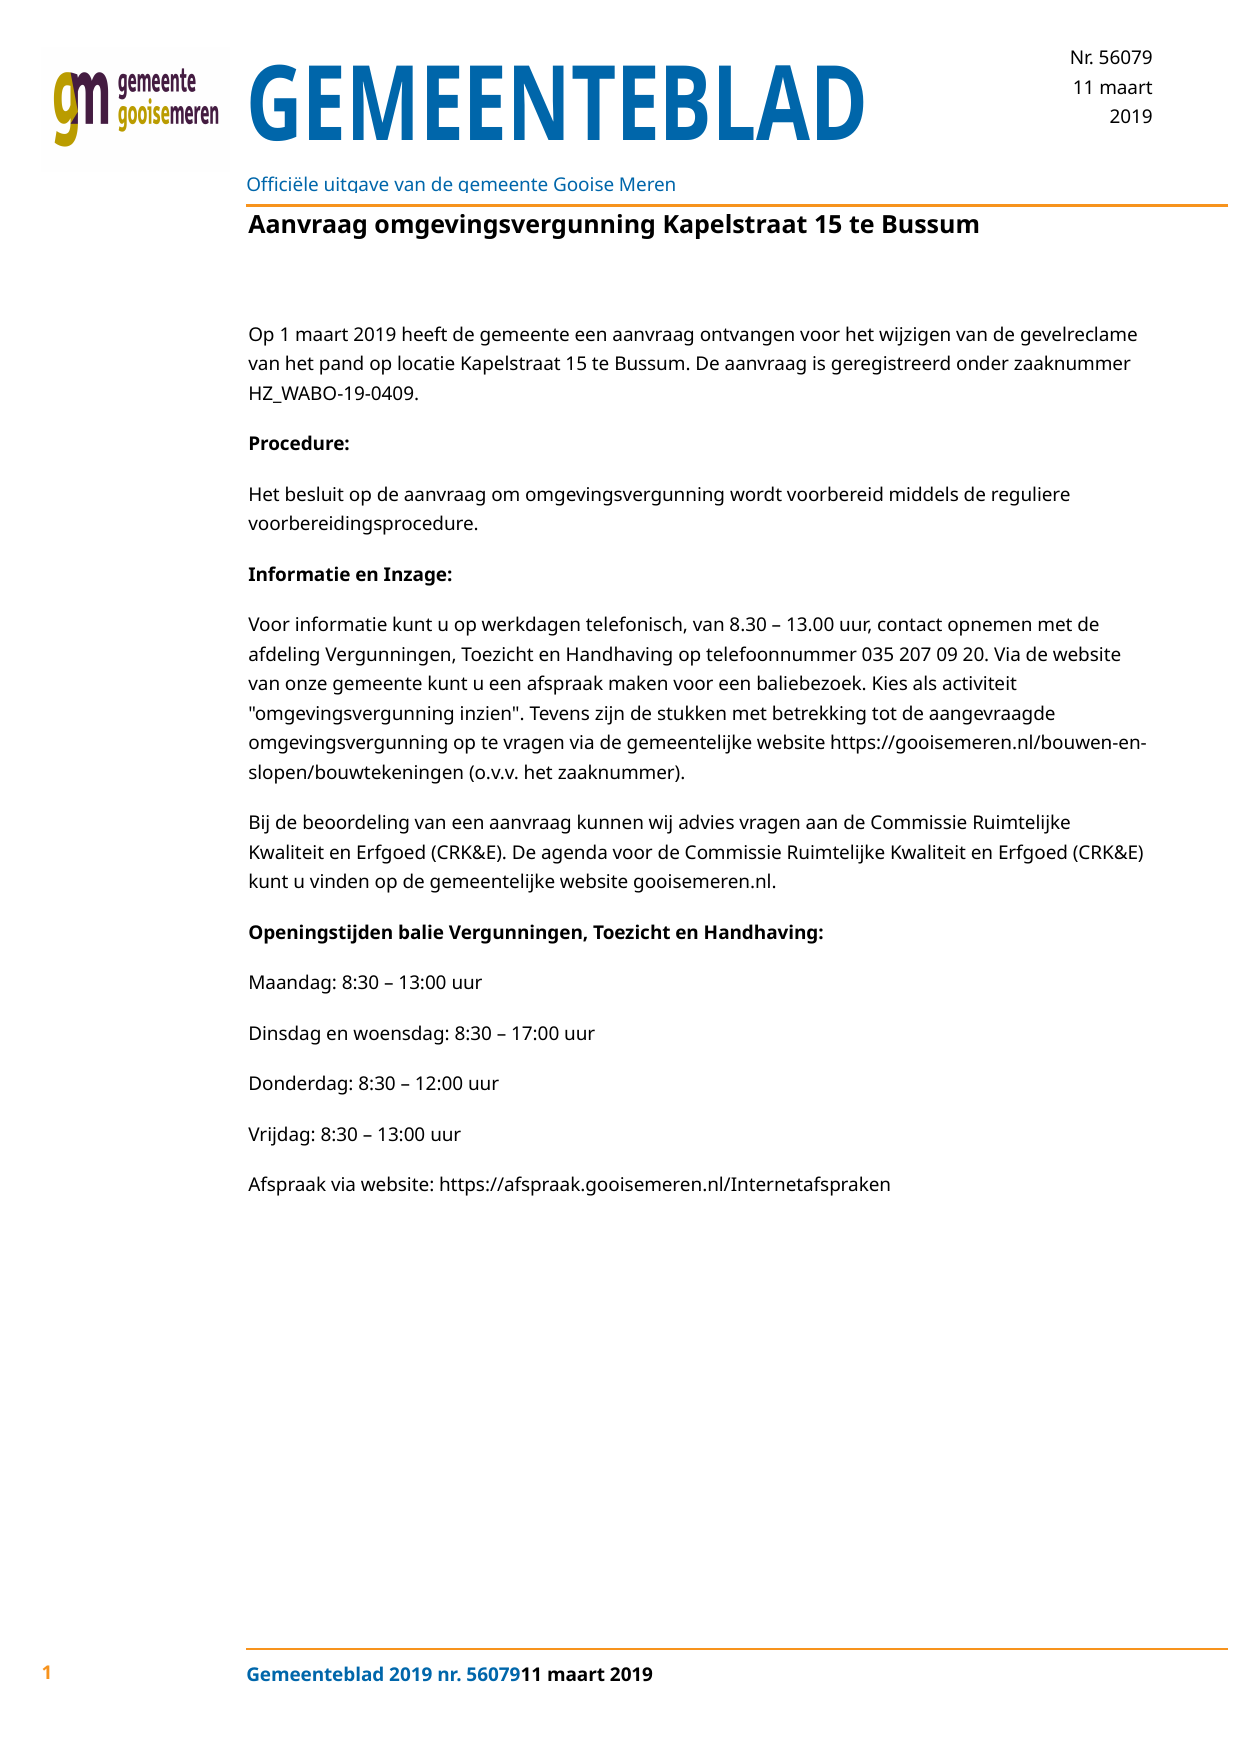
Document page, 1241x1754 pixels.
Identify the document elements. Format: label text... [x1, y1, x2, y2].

text Informatie en Inzage: [248, 561, 1152, 586]
text Procedure: [248, 430, 1152, 456]
text Vrijdag: 8:30 – 13:00 uur [248, 1121, 1152, 1146]
text Op 1 maart 2019 heeft de gemeente een aanvraag ontvangen voor het wijzigen van de gevelreclame van het pand op locatie Kapelstraat 15 te Bussum. De aanvraag is geregistreerd onder zaaknummer HZ_WABO-19-0409. [248, 321, 1152, 406]
text Openingstijden balie Vergunningen, Toezicht en Handhaving: [248, 919, 1152, 945]
text Bij de beoordeling van een aanvraag kunnen wij advies vragen aan de Commissie Ruimtelijke Kwaliteit en Erfgoed (CRK&E). De agenda voor de Commissie Ruimtelijke Kwaliteit en Erfgoed (CRK&E) kunt u vinden op de gemeentelijke website gooisemeren.nl. [248, 809, 1152, 894]
text Voor informatie kunt u op werkdagen telefonisch, van 8.30 – 13.00 uur, contact opnemen met de afdeling Vergunningen, Toezicht en Handhaving op telefoonnummer 035 207 09 20. Via de website van onze gemeente kunt u een afspraak maken voor een baliebezoek. Kies als activiteit "omgevingsvergunning inzien". Tevens zijn de stukken met betrekking tot de aangevraagde omgevingsvergunning op te vragen via de gemeentelijke website https://gooisemeren.nl/bouwen-en-slopen/bouwtekeningen (o.v.v. het zaaknummer). [248, 611, 1152, 785]
text Donderdag: 8:30 – 12:00 uur [248, 1070, 1152, 1096]
text Afspraak via website: https://afspraak.gooisemeren.nl/Internetafspraken [248, 1171, 1152, 1197]
text Het besluit op de aanvraag om omgevingsvergunning wordt voorbereid middels de reguliere voorbereidingsprocedure. [248, 481, 1152, 536]
picture [41, 47, 231, 172]
text Aanvraag omgevingsvergunning Kapelstraat 15 te Bussum [248, 207, 1152, 241]
text Maandag: 8:30 – 13:00 uur [248, 969, 1152, 995]
text Dinsdag en woensdag: 8:30 – 17:00 uur [248, 1020, 1152, 1046]
